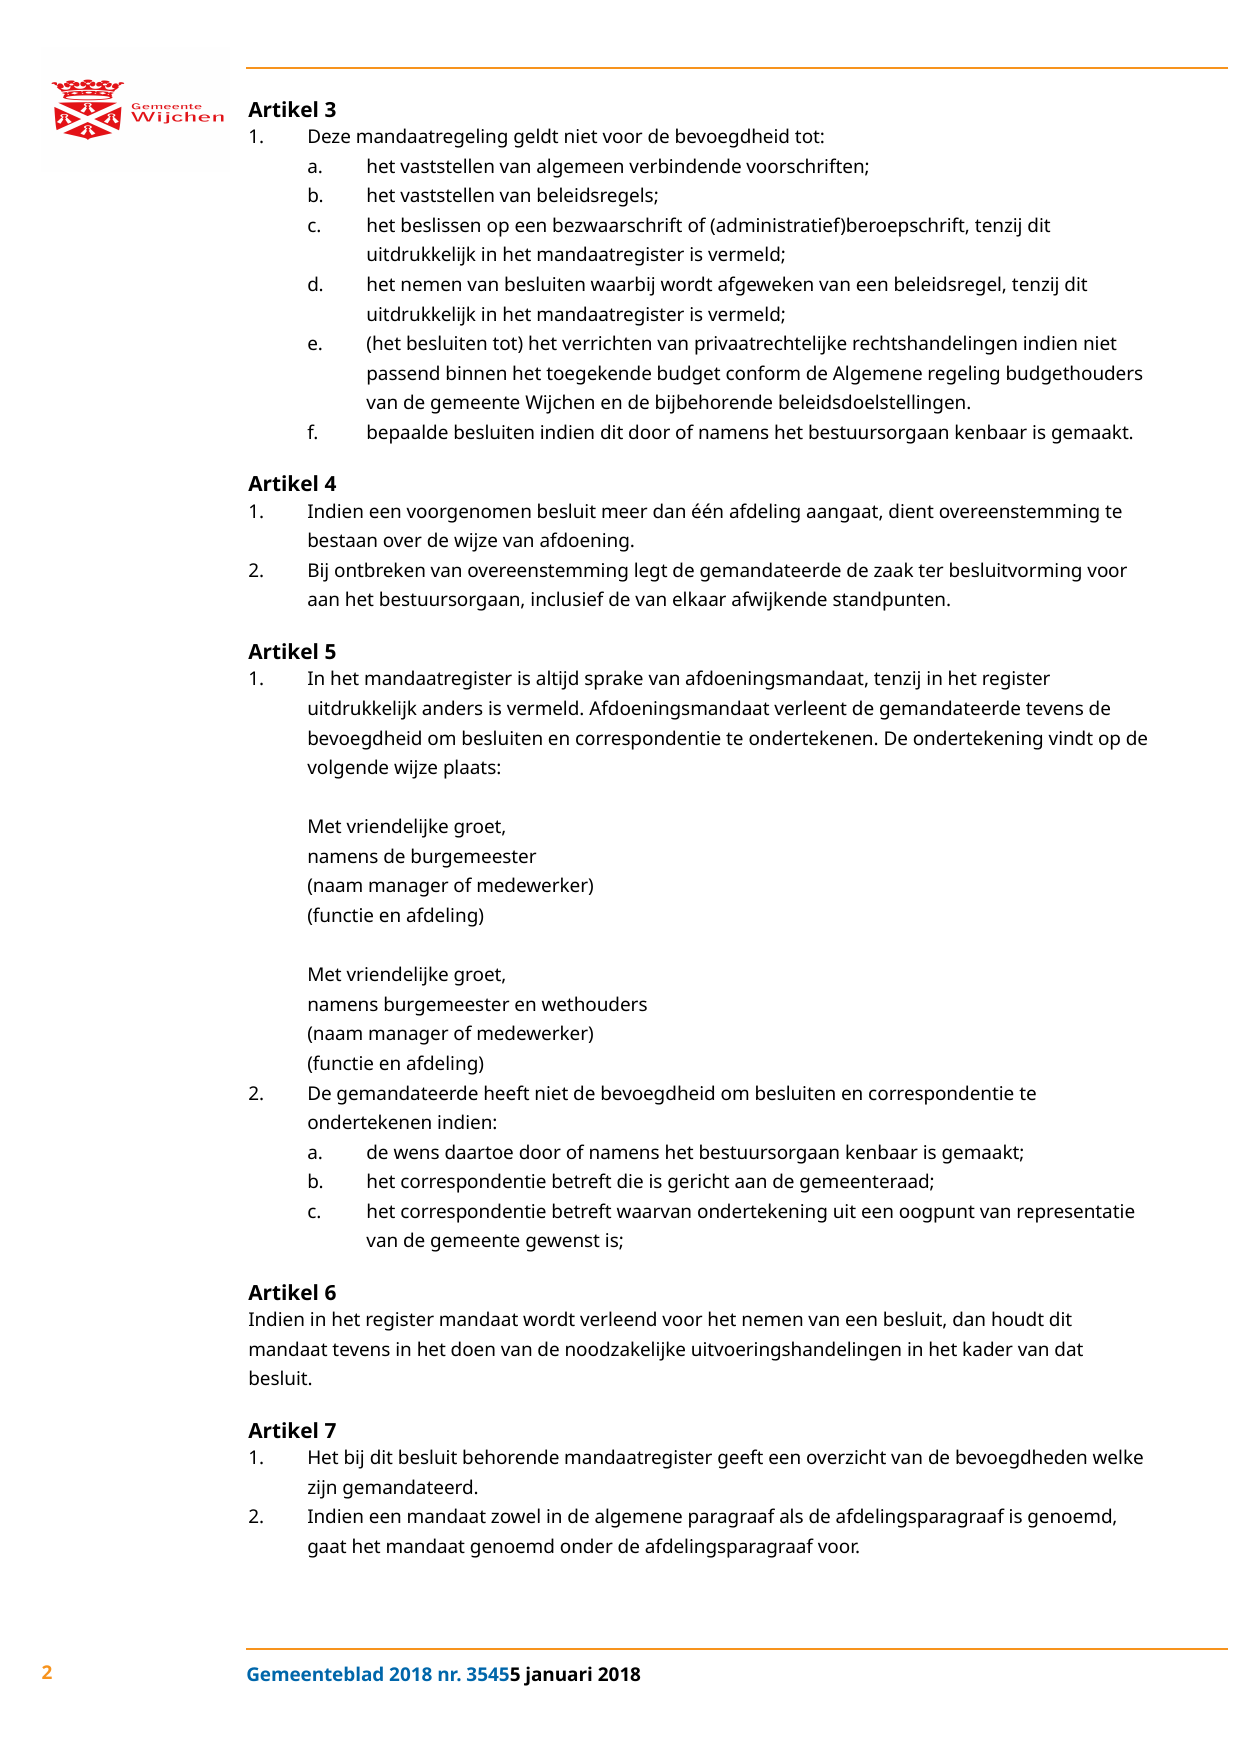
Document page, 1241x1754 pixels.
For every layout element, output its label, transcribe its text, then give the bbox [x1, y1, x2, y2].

list het vaststellen van algemeen verbindende voorschriften; [307, 153, 1152, 178]
text Artikel 6 [248, 1278, 1152, 1306]
list Indien een mandaat zowel in de algemene paragraaf als de afdelingsparagraaf is genoemd, gaat het mandaat genoemd onder de afdelingsparagraaf voor. [248, 1504, 1152, 1559]
text Indien in het register mandaat wordt verleend voor het nemen van een besluit, dan houdt dit mandaat tevens in het doen van de noodzakelijke uitvoeringshandelingen in het kader van dat besluit. [248, 1306, 1152, 1391]
text Artikel 5 [248, 637, 1152, 666]
list namens burgemeester en wethouders [248, 991, 1152, 1017]
list De gemandateerde heeft niet de bevoegdheid om besluiten en correspondentie te ondertekenen indien: [248, 1080, 1152, 1135]
list (het besluiten tot) het verrichten van privaatrechtelijke rechtshandelingen indien niet passend binnen het toegekende budget conform de Algemene regeling budgethouders van de gemeente Wijchen en de bijbehorende beleidsdoelstellingen. [307, 330, 1152, 415]
text Artikel 3 [248, 95, 1152, 123]
list Met vriendelijke groet, [248, 961, 1152, 987]
list bepaalde besluiten indien dit door of namens het bestuursorgaan kenbaar is gemaakt. [307, 419, 1152, 445]
list het nemen van besluiten waarbij wordt afgeweken van een beleidsregel, tenzij dit uitdrukkelijk in het mandaatregister is vermeld; [307, 271, 1152, 326]
list de wens daartoe door of namens het bestuursorgaan kenbaar is gemaakt; [307, 1139, 1152, 1164]
list (naam manager of medewerker) [248, 873, 1152, 898]
text Artikel 4 [248, 469, 1152, 498]
list Met vriendelijke groet, [248, 813, 1152, 839]
list Het bij dit besluit behorende mandaatregister geeft een overzicht van de bevoegdheden welke zijn gemandateerd. [248, 1444, 1152, 1500]
list het correspondentie betreft die is gericht aan de gemeenteraad; [307, 1168, 1152, 1194]
list het beslissen op een bezwaarschrift of (administratief)beroepschrift, tenzij dit uitdrukkelijk in het mandaatregister is vermeld; [307, 212, 1152, 267]
text Artikel 7 [248, 1416, 1152, 1444]
list Bij ontbreken van overeenstemming legt de gemandateerde de zaak ter besluitvorming voor aan het bestuursorgaan, inclusief de van elkaar afwijkende standpunten. [248, 557, 1152, 612]
list het vaststellen van beleidsregels; [307, 182, 1152, 208]
list In het mandaatregister is altijd sprake van afdoeningsmandaat, tenzij in het register uitdrukkelijk anders is vermeld. Afdoeningsmandaat verleent de gemandateerde tevens de bevoegdheid om besluiten en correspondentie te ondertekenen. De ondertekening vindt op de volgende wijze plaats: [248, 666, 1152, 780]
list Deze mandaatregeling geldt niet voor de bevoegdheid tot: [248, 123, 1152, 149]
list (naam manager of medewerker) [248, 1021, 1152, 1046]
list Indien een voorgenomen besluit meer dan één afdeling aangaat, dient overeenstemming te bestaan over de wijze van afdoening. [248, 498, 1152, 553]
list namens de burgemeester [248, 843, 1152, 869]
picture [41, 47, 231, 172]
list het correspondentie betreft waarvan ondertekening uit een oogpunt van representatie van de gemeente gewenst is; [307, 1198, 1152, 1253]
list (functie en afdeling) [248, 1050, 1152, 1076]
list (functie en afdeling) [248, 902, 1152, 928]
